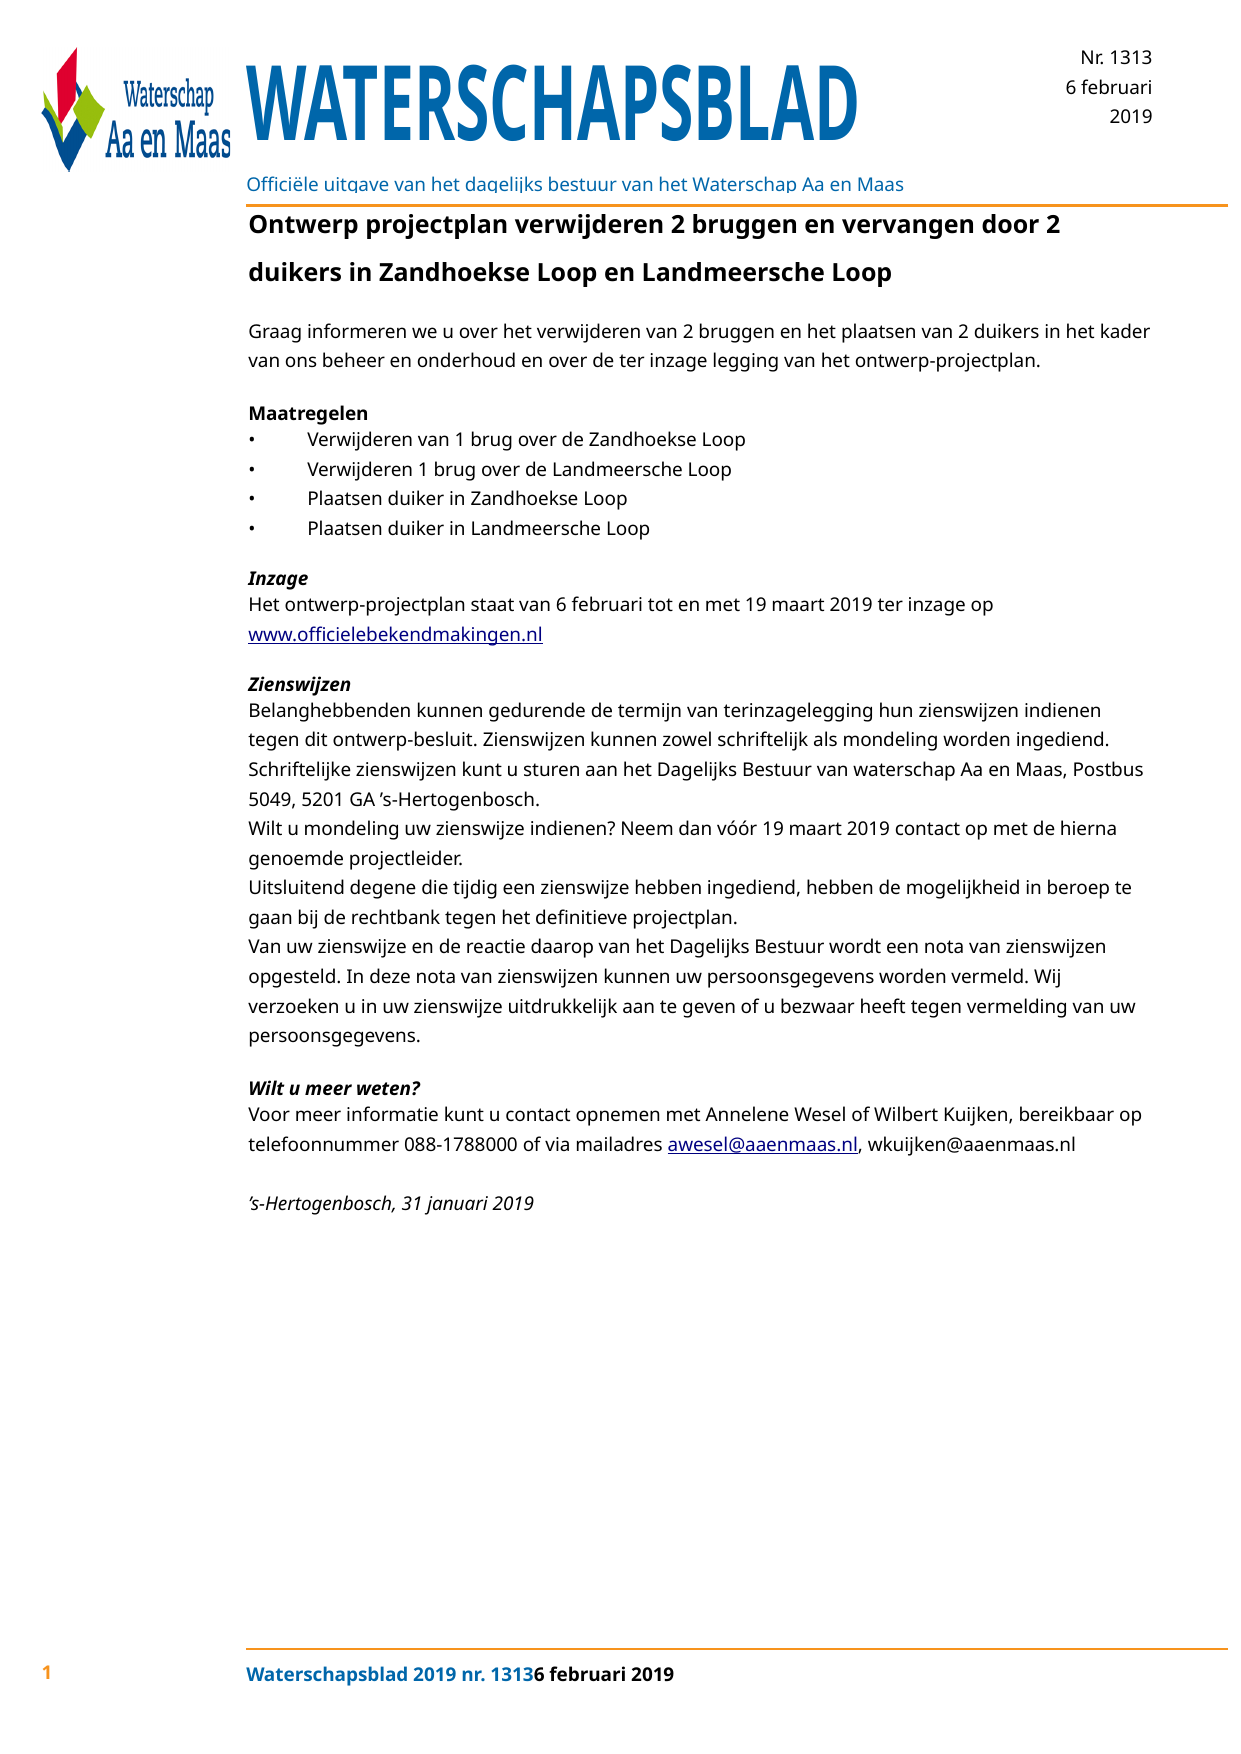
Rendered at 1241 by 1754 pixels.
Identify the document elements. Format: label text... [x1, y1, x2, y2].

text Voor meer informatie kunt u contact opnemen met Annelene Wesel of Wilbert Kuijken, bereikbaar op telefoonnummer 088-1788000 of via mailadres awesel@aaenmaas.nl, wkuijken@aaenmaas.nl [248, 1101, 1152, 1157]
text Ontwerp projectplan verwijderen 2 bruggen en vervangen door 2 duikers in Zandhoekse Loop en Landmeersche Loop [248, 207, 1152, 288]
text Zienswijzen [248, 671, 1152, 697]
text ’s-Hertogenbosch, 31 januari 2019 [248, 1190, 1152, 1216]
picture [41, 47, 231, 172]
text Wilt u meer weten? [248, 1073, 1152, 1101]
text Van uw zienswijze en de reactie daarop van het Dagelijks Bestuur wordt een nota van zienswijzen opgesteld. In deze nota van zienswijzen kunnen uw persoonsgegevens worden vermeld. Wij verzoeken u in uw zienswijze uitdrukkelijk aan te geven of u bezwaar heeft tegen vermelding van uw persoonsgegevens. [248, 934, 1152, 1048]
text Het ontwerp-projectplan staat van 6 februari tot en met 19 maart 2019 ter inzage op www.officielebekendmakingen.nl [248, 591, 1152, 647]
text Wilt u mondeling uw zienswijze indienen? Neem dan vóór 19 maart 2019 contact op met de hierna genoemde projectleider. [248, 815, 1152, 871]
text Belanghebbenden kunnen gedurende de termijn van terinzagelegging hun zienswijzen indienen tegen dit ontwerp-besluit. Zienswijzen kunnen zowel schriftelijk als mondeling worden ingediend. [248, 697, 1152, 752]
text Uitsluitend degene die tijdig een zienswijze hebben ingediend, hebben de mogelijkheid in beroep te gaan bij de rechtbank tegen het definitieve projectplan. [248, 874, 1152, 930]
text Graag informeren we u over het verwijderen van 2 bruggen en het plaatsen van 2 duikers in het kader van ons beheer en onderhoud en over de ter inzage legging van het ontwerp-projectplan. [248, 318, 1152, 373]
list Plaatsen duiker in Landmeersche Loop [248, 515, 1152, 541]
text Inzage [248, 566, 1152, 591]
list Plaatsen duiker in Zandhoekse Loop [248, 486, 1152, 511]
list Verwijderen van 1 brug over de Zandhoekse Loop [248, 426, 1152, 452]
text Maatregelen [248, 398, 1152, 426]
list Verwijderen 1 brug over de Landmeersche Loop [248, 456, 1152, 482]
text Schriftelijke zienswijzen kunt u sturen aan het Dagelijks Bestuur van waterschap Aa en Maas, Postbus 5049, 5201 GA ’s-Hertogenbosch. [248, 756, 1152, 811]
